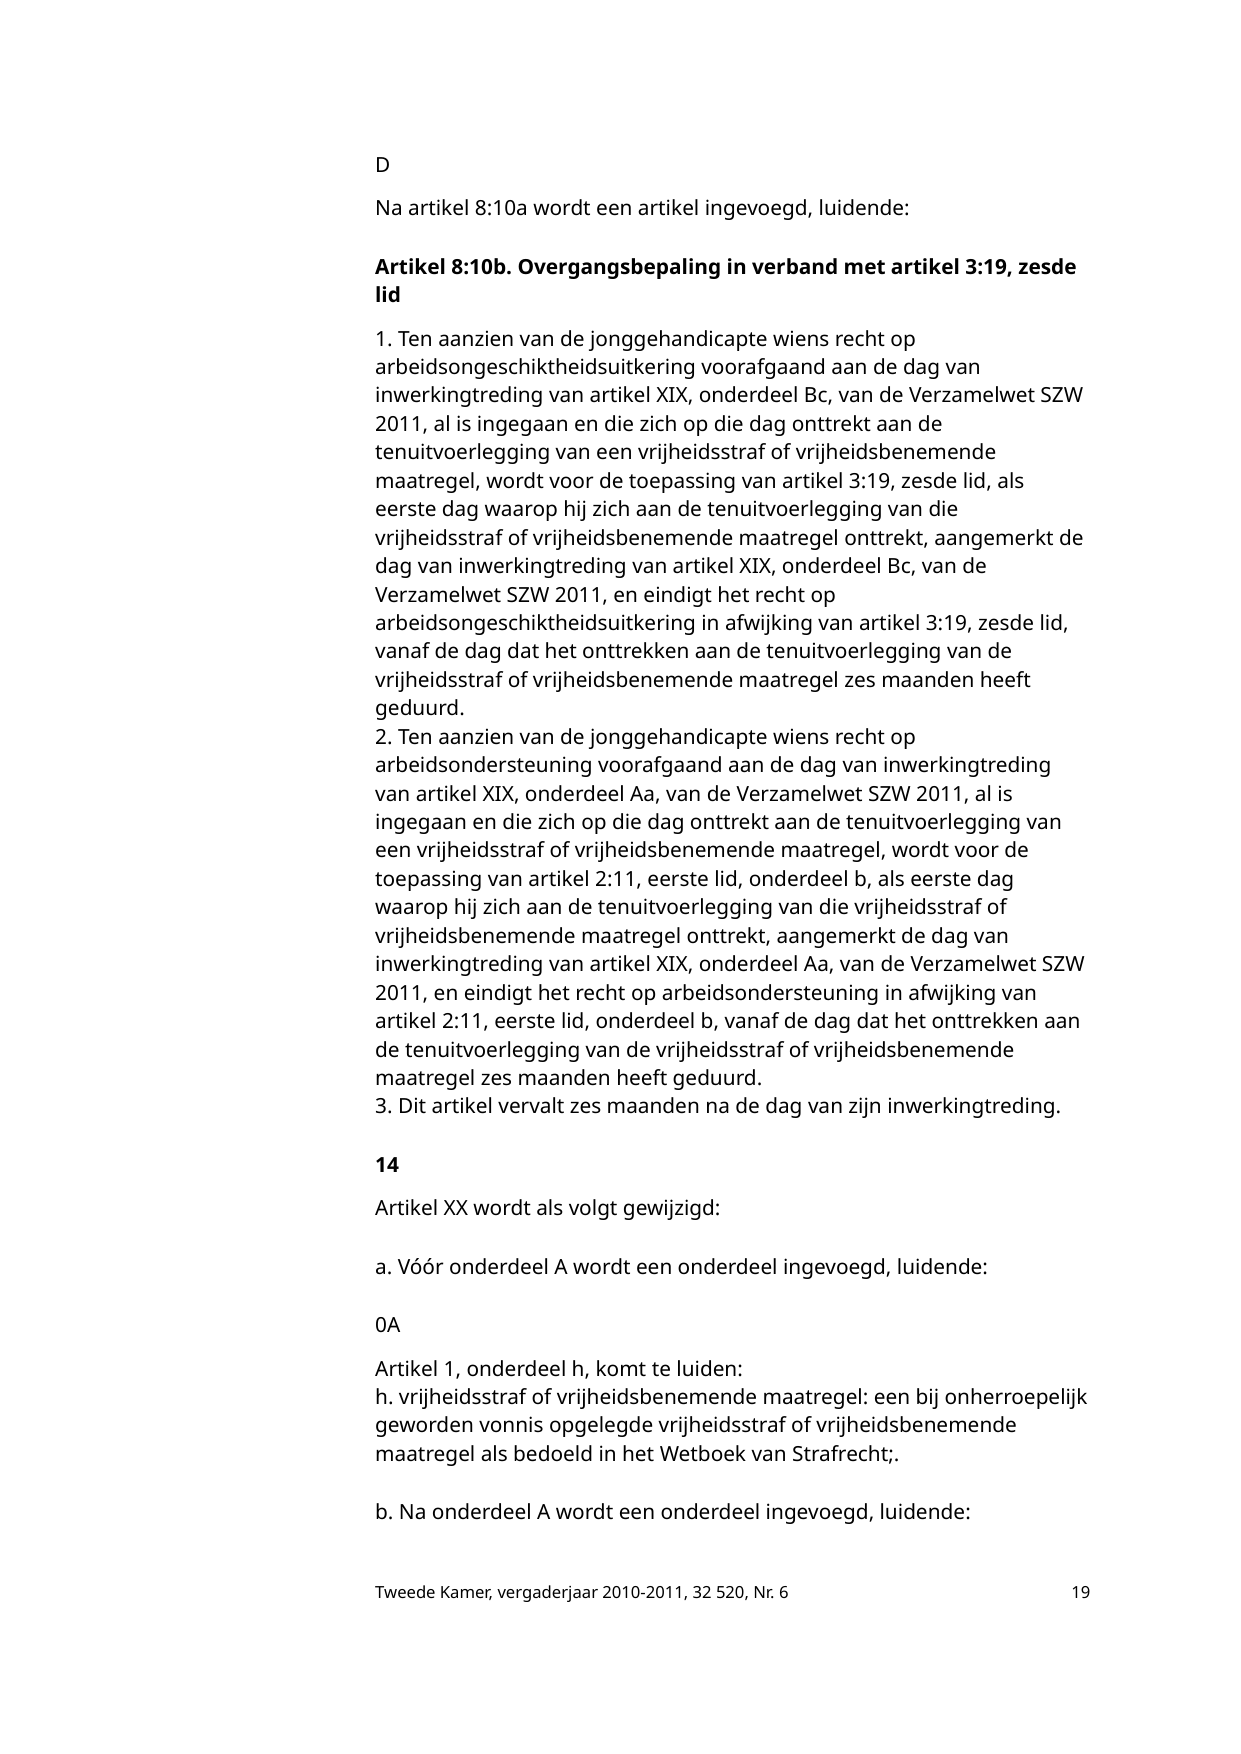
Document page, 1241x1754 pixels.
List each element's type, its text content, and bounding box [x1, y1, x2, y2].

text D [375, 150, 1090, 178]
text 2. Ten aanzien van de jonggehandicapte wiens recht op arbeidsondersteuning voorafgaand aan de dag van inwerkingtreding van artikel XIX, onderdeel Aa, van de Verzamelwet SZW 2011, al is ingegaan en die zich op die dag onttrekt aan de tenuitvoerlegging van een vrijheidsstraf of vrijheidsbenemende maatregel, wordt voor de toepassing van artikel 2:11, eerste lid, onderdeel b, als eerste dag waarop hij zich aan de tenuitvoerlegging van die vrijheidsstraf of vrijheidsbenemende maatregel onttrekt, aangemerkt de dag van inwerkingtreding van artikel XIX, onderdeel Aa, van de Verzamelwet SZW 2011, en eindigt het recht op arbeidsondersteuning in afwijking van artikel 2:11, eerste lid, onderdeel b, vanaf de dag dat het onttrekken aan de tenuitvoerlegging van de vrijheidsstraf of vrijheidsbenemende maatregel zes maanden heeft geduurd. [375, 722, 1090, 1092]
text 3. Dit artikel vervalt zes maanden na de dag van zijn inwerkingtreding. [375, 1092, 1090, 1120]
text b. Na onderdeel A wordt een onderdeel ingevoegd, luidende: [375, 1497, 1090, 1526]
text 1. Ten aanzien van de jonggehandicapte wiens recht op arbeidsongeschiktheidsuitkering voorafgaand aan de dag van inwerkingtreding van artikel XIX, onderdeel Bc, van de Verzamelwet SZW 2011, al is ingegaan en die zich op die dag onttrekt aan de tenuitvoerlegging van een vrijheidsstraf of vrijheidsbenemende maatregel, wordt voor de toepassing van artikel 3:19, zesde lid, als eerste dag waarop hij zich aan de tenuitvoerlegging van die vrijheidsstraf of vrijheidsbenemende maatregel onttrekt, aangemerkt de dag van inwerkingtreding van artikel XIX, onderdeel Bc, van de Verzamelwet SZW 2011, en eindigt het recht op arbeidsongeschiktheidsuitkering in afwijking van artikel 3:19, zesde lid, vanaf de dag dat het onttrekken aan de tenuitvoerlegging van de vrijheidsstraf of vrijheidsbenemende maatregel zes maanden heeft geduurd. [375, 324, 1090, 722]
text a. Vóór onderdeel A wordt een onderdeel ingevoegd, luidende: [375, 1252, 1090, 1280]
text h. vrijheidsstraf of vrijheidsbenemende maatregel: een bij onherroepelijk geworden vonnis opgelegde vrijheidsstraf of vrijheidsbenemende maatregel als bedoeld in het Wetboek van Strafrecht;. [375, 1382, 1090, 1467]
text Na artikel 8:10a wordt een artikel ingevoegd, luidende: [375, 193, 1090, 222]
text Artikel 8:10b. Overgangsbepaling in verband met artikel 3:19, zesde lid [375, 252, 1090, 309]
text Artikel 1, onderdeel h, komt te luiden: [375, 1354, 1090, 1382]
text 14 [375, 1150, 1090, 1178]
text 0A [375, 1310, 1090, 1339]
text Artikel XX wordt als volgt gewijzigd: [375, 1193, 1090, 1222]
